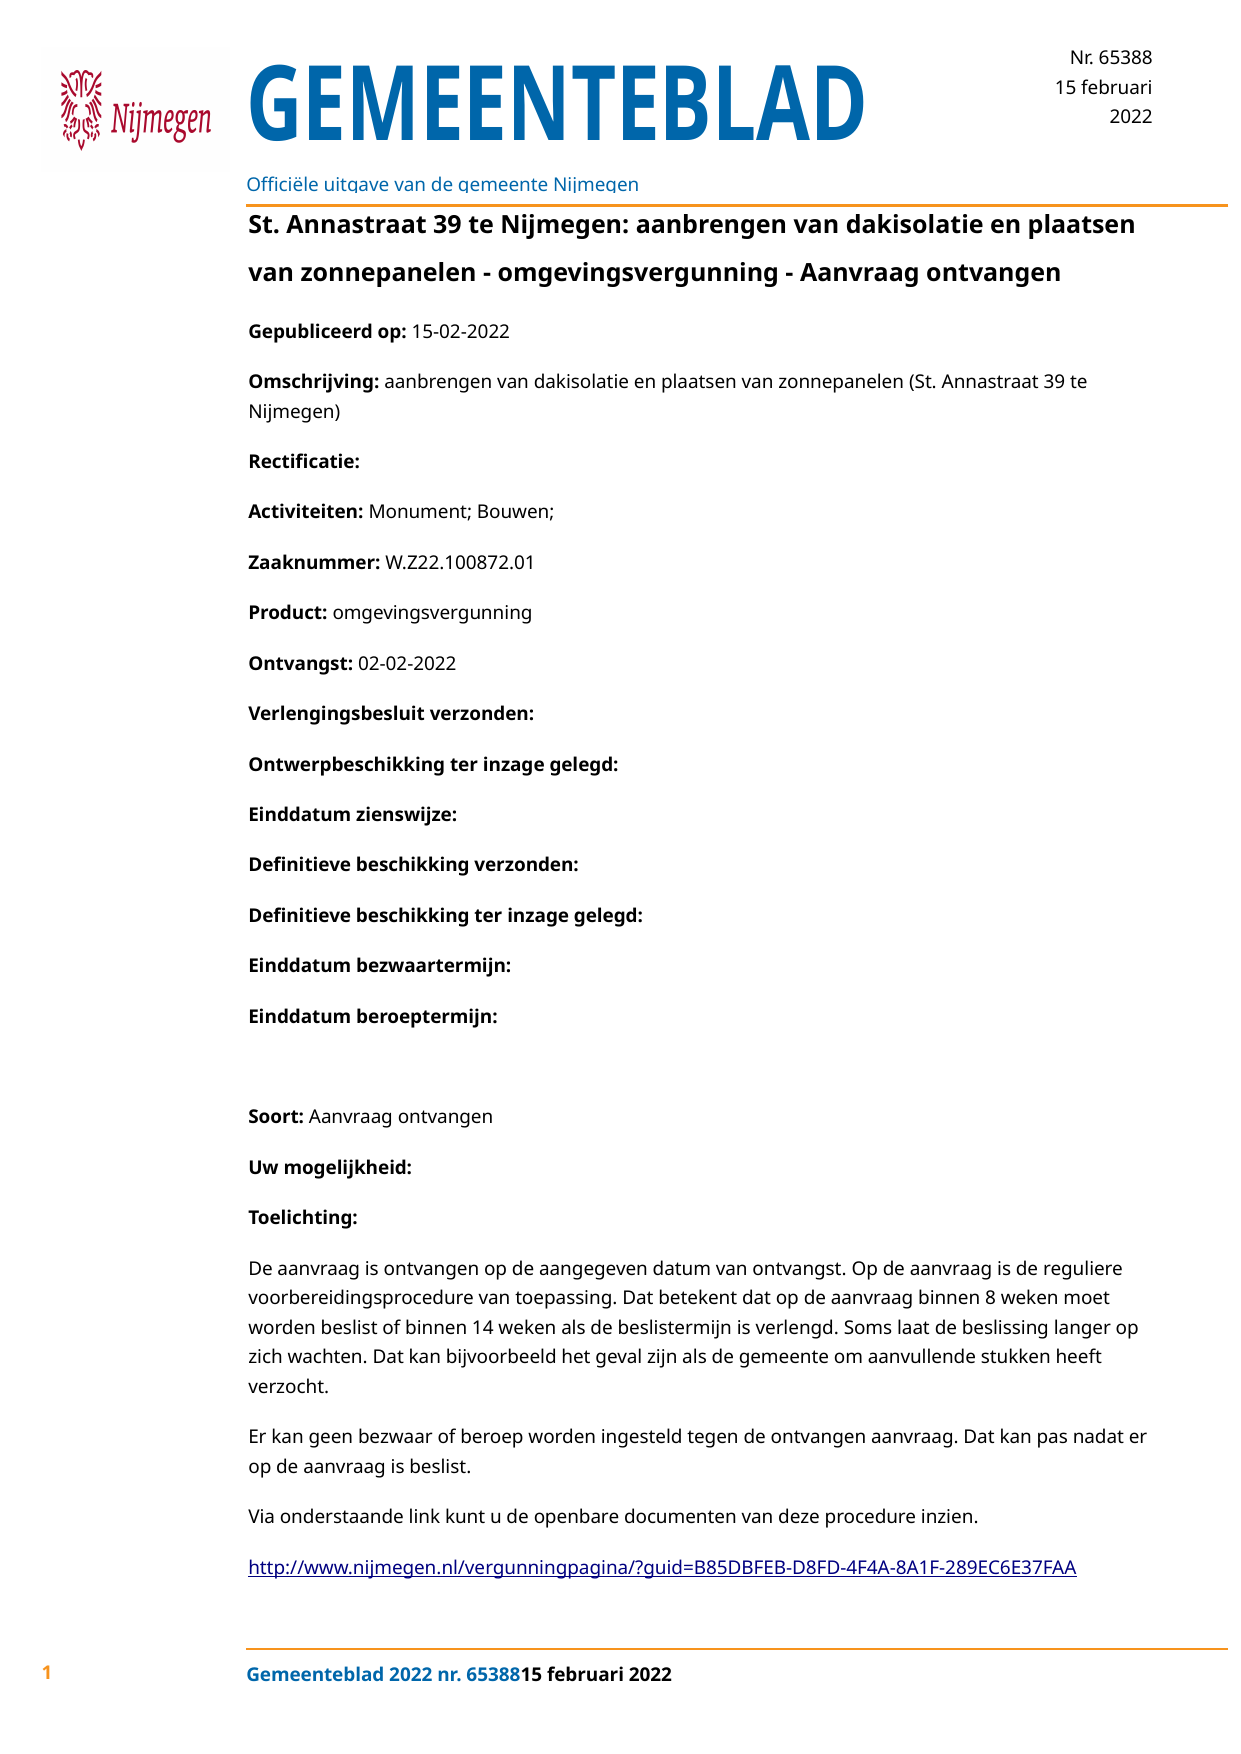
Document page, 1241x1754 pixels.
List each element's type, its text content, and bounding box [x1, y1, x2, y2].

text Er kan geen bezwaar of beroep worden ingesteld tegen de ontvangen aanvraag. Dat kan pas nadat er op de aanvraag is beslist. [248, 1424, 1152, 1479]
text Zaaknummer: W.Z22.100872.01 [248, 549, 1152, 575]
text http://www.nijmegen.nl/vergunningpagina/?guid=B85DBFEB-D8FD-4F4A-8A1F-289EC6E37FAA [248, 1554, 1152, 1580]
text Rectificatie: [248, 448, 1152, 474]
text Soort: Aanvraag ontvangen [248, 1104, 1152, 1129]
text Ontvangst: 02-02-2022 [248, 650, 1152, 676]
text Ontwerpbeschikking ter inzage gelegd: [248, 751, 1152, 777]
text Verlengingsbesluit verzonden: [248, 700, 1152, 726]
text Via onderstaande link kunt u de openbare documenten van deze procedure inzien. [248, 1504, 1152, 1529]
text Einddatum zienswijze: [248, 801, 1152, 827]
text Einddatum bezwaartermijn: [248, 952, 1152, 978]
picture [41, 47, 231, 172]
text Definitieve beschikking ter inzage gelegd: [248, 902, 1152, 928]
text Product: omgevingsvergunning [248, 599, 1152, 625]
text Definitieve beschikking verzonden: [248, 852, 1152, 877]
text Activiteiten: Monument; Bouwen; [248, 499, 1152, 524]
text Gepubliceerd op: 15-02-2022 [248, 318, 1152, 344]
text St. Annastraat 39 te Nijmegen: aanbrengen van dakisolatie en plaatsen van zonnepanelen - omgevingsvergunning - Aanvraag ontvangen [248, 207, 1152, 288]
text Uw mogelijkheid: [248, 1154, 1152, 1180]
text Einddatum beroeptermijn: [248, 1003, 1152, 1029]
text De aanvraag is ontvangen op de aangegeven datum van ontvangst. Op de aanvraag is de reguliere voorbereidingsprocedure van toepassing. Dat betekent dat op de aanvraag binnen 8 weken moet worden beslist of binnen 14 weken als de beslistermijn is verlengd. Soms laat de beslissing langer op zich wachten. Dat kan bijvoorbeeld het geval zijn als de gemeente om aanvullende stukken heeft verzocht. [248, 1255, 1152, 1399]
text Toelichting: [248, 1204, 1152, 1230]
text Omschrijving: aanbrengen van dakisolatie en plaatsen van zonnepanelen (St. Annastraat 39 te Nijmegen) [248, 368, 1152, 424]
